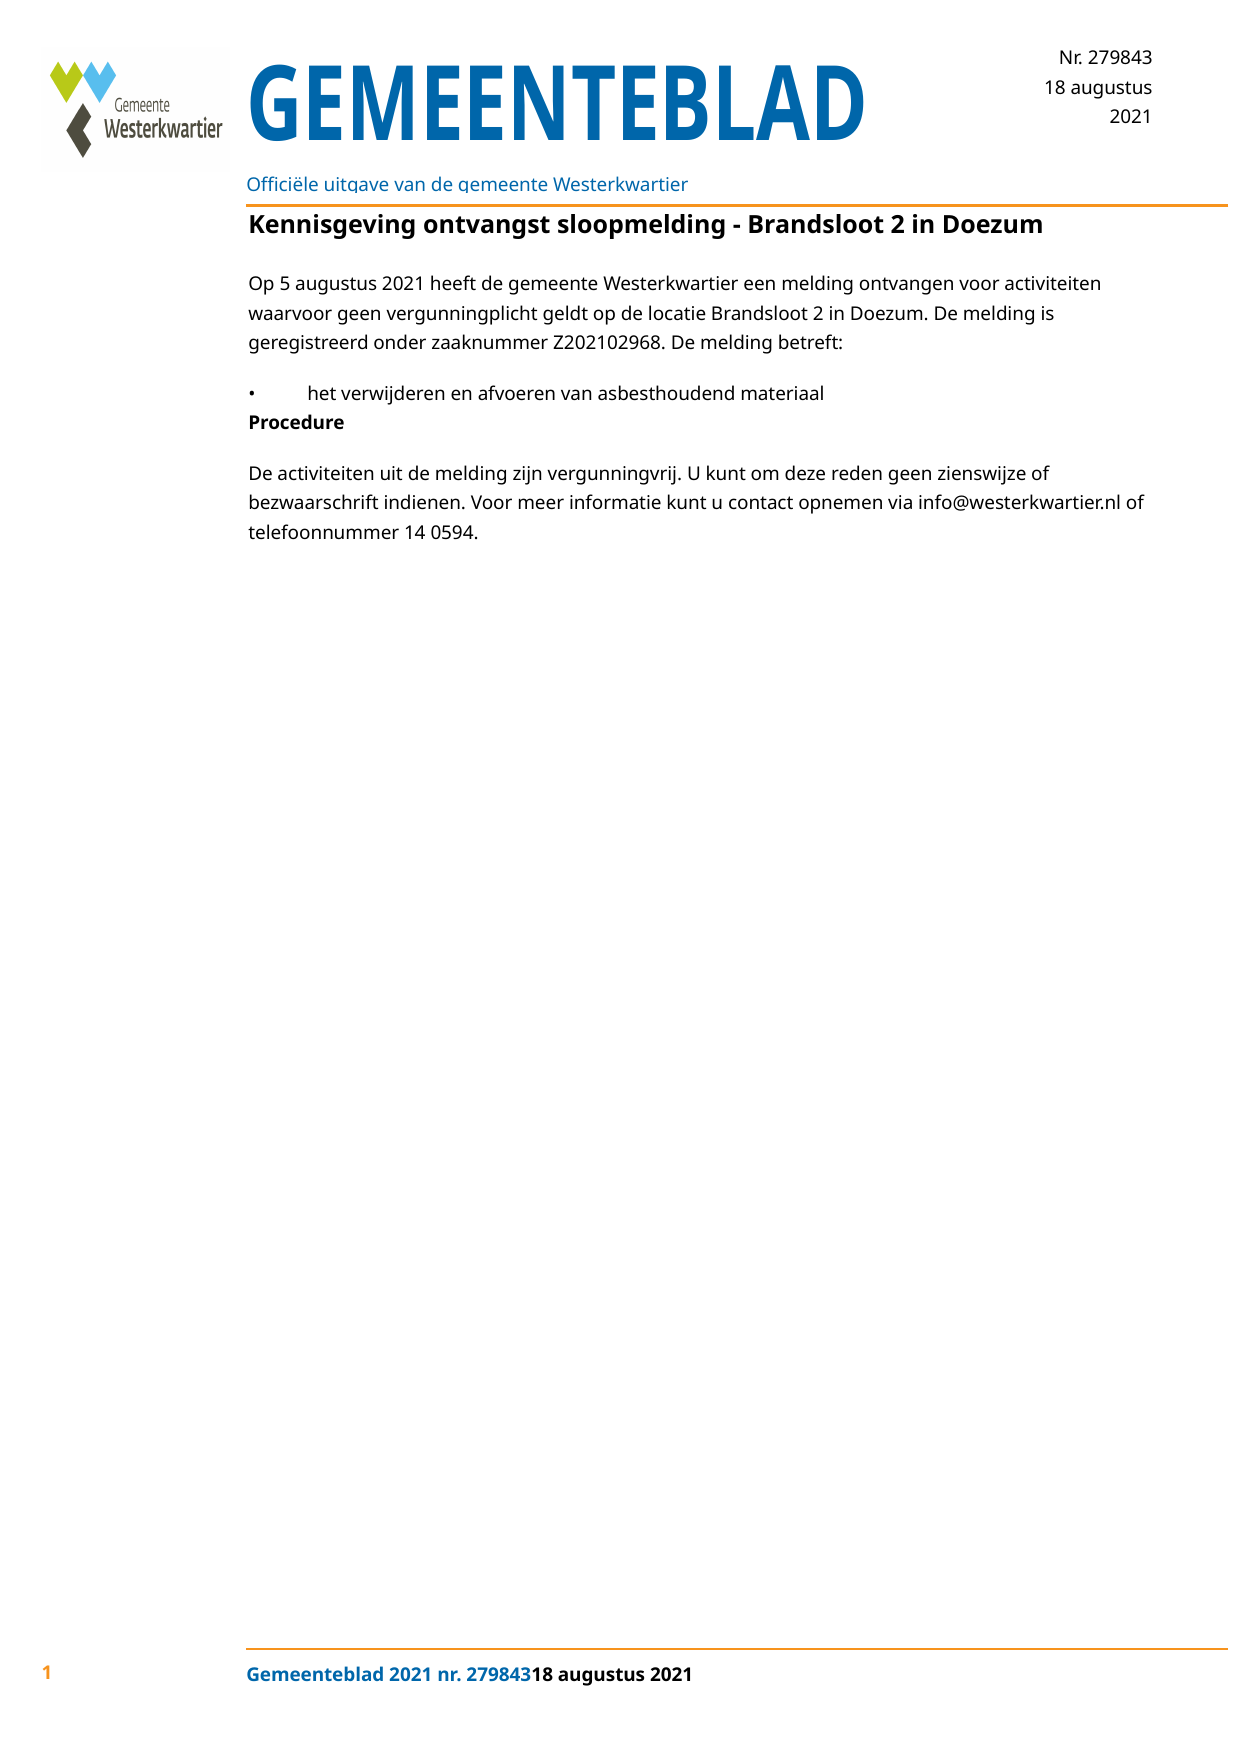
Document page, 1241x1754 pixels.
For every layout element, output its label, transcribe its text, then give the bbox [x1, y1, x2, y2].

text Kennisgeving ontvangst sloopmelding - Brandsloot 2 in Doezum [248, 207, 1152, 241]
text De activiteiten uit de melding zijn vergunningvrij. U kunt om deze reden geen zienswijze of bezwaarschrift indienen. Voor meer informatie kunt u contact opnemen via info@westerkwartier.nl of telefoonnummer 14 0594. [248, 460, 1152, 545]
text Op 5 augustus 2021 heeft de gemeente Westerkwartier een melding ontvangen voor activiteiten waarvoor geen vergunningplicht geldt op de locatie Brandsloot 2 in Doezum. De melding is geregistreerd onder zaaknummer Z202102968. De melding betreft: [248, 270, 1152, 355]
list het verwijderen en afvoeren van asbesthoudend materiaal [248, 380, 1152, 406]
text Procedure [248, 409, 1152, 435]
picture [41, 47, 231, 172]
